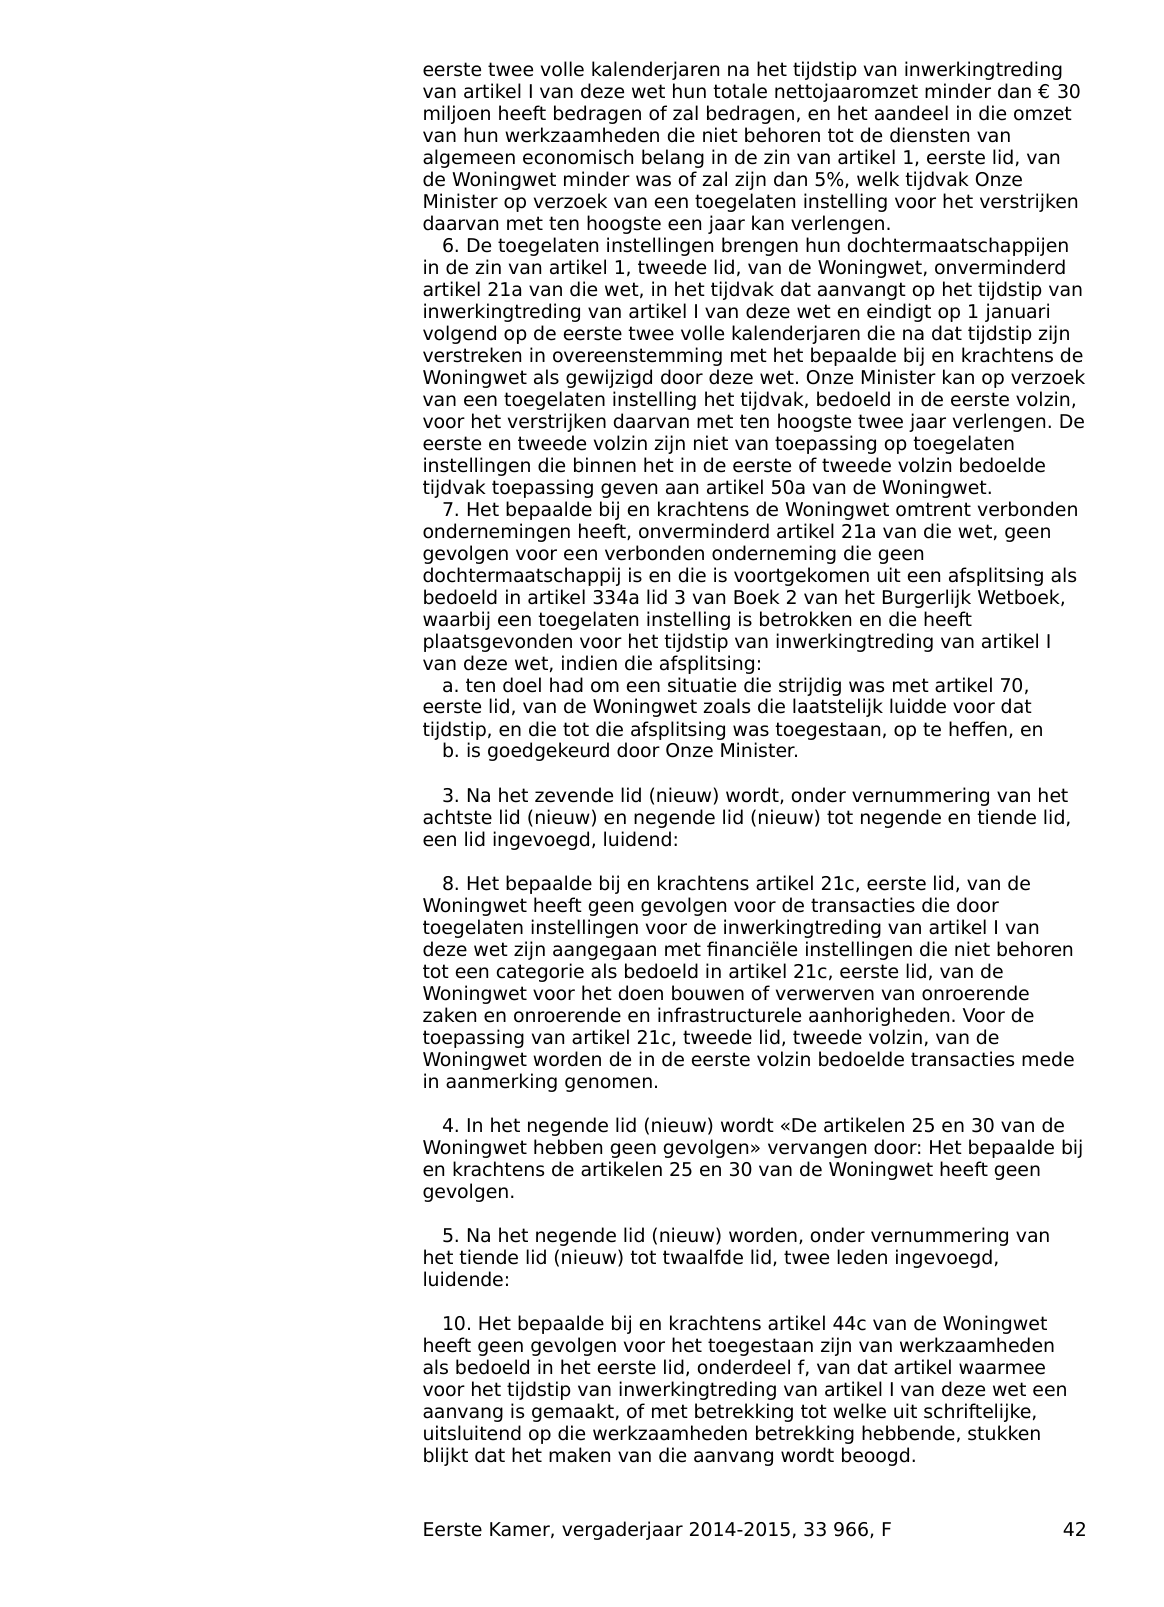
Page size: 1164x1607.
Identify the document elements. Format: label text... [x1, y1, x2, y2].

text eerste twee volle kalenderjaren na het tijdstip van inwerkingtreding van artikel I van deze wet hun totale nettojaaromzet minder dan € 30 miljoen heeft bedragen of zal bedragen, en het aandeel in die omzet van hun werkzaamheden die niet behoren tot de diensten van algemeen economisch belang in de zin van artikel 1, eerste lid, van de Woningwet minder was of zal zijn dan 5%, welk tijdvak Onze Minister op verzoek van een toegelaten instelling voor het verstrijken daarvan met ten hoogste een jaar kan verlengen. [422, 59, 1087, 235]
text 3. Na het zevende lid (nieuw) wordt, onder vernummering van het achtste lid (nieuw) en negende lid (nieuw) tot negende en tiende lid, een lid ingevoegd, luidend: [422, 784, 1087, 851]
text 5. Na het negende lid (nieuw) worden, onder vernummering van het tiende lid (nieuw) tot twaalfde lid, twee leden ingevoegd, luidende: [422, 1225, 1087, 1291]
text 4. In het negende lid (nieuw) wordt «De artikelen 25 en 30 van de Woningwet hebben geen gevolgen» vervangen door: Het bepaalde bij en krachtens de artikelen 25 en 30 van de Woningwet heeft geen gevolgen. [422, 1115, 1087, 1203]
text b. is goedgekeurd door Onze Minister. [422, 740, 1087, 762]
text 7. Het bepaalde bij en krachtens de Woningwet omtrent verbonden ondernemingen heeft, onverminderd artikel 21a van die wet, geen gevolgen voor een verbonden onderneming die geen dochtermaatschappij is en die is voortgekomen uit een afsplitsing als bedoeld in artikel 334a lid 3 van Boek 2 van het Burgerlijk Wetboek, waarbij een toegelaten instelling is betrokken en die heeft plaatsgevonden voor het tijdstip van inwerkingtreding van artikel I van deze wet, indien die afsplitsing: [422, 499, 1087, 674]
text 6. De toegelaten instellingen brengen hun dochtermaatschappijen in de zin van artikel 1, tweede lid, van de Woningwet, onverminderd artikel 21a van die wet, in het tijdvak dat aanvangt op het tijdstip van inwerkingtreding van artikel I van deze wet en eindigt op 1 januari volgend op de eerste twee volle kalenderjaren die na dat tijdstip zijn verstreken in overeenstemming met het bepaalde bij en krachtens de Woningwet als gewijzigd door deze wet. Onze Minister kan op verzoek van een toegelaten instelling het tijdvak, bedoeld in de eerste volzin, voor het verstrijken daarvan met ten hoogste twee jaar verlengen. De eerste en tweede volzin zijn niet van toepassing op toegelaten instellingen die binnen het in de eerste of tweede volzin bedoelde tijdvak toepassing geven aan artikel 50a van de Woningwet. [422, 235, 1087, 499]
text 10. Het bepaalde bij en krachtens artikel 44c van de Woningwet heeft geen gevolgen voor het toegestaan zijn van werkzaamheden als bedoeld in het eerste lid, onderdeel f, van dat artikel waarmee voor het tijdstip van inwerkingtreding van artikel I van deze wet een aanvang is gemaakt, of met betrekking tot welke uit schriftelijke, uitsluitend op die werkzaamheden betrekking hebbende, stukken blijkt dat het maken van die aanvang wordt beoogd. [422, 1313, 1087, 1467]
text 8. Het bepaalde bij en krachtens artikel 21c, eerste lid, van de Woningwet heeft geen gevolgen voor de transacties die door toegelaten instellingen voor de inwerkingtreding van artikel I van deze wet zijn aangegaan met financiële instellingen die niet behoren tot een categorie als bedoeld in artikel 21c, eerste lid, van de Woningwet voor het doen bouwen of verwerven van onroerende zaken en onroerende en infrastructurele aanhorigheden. Voor de toepassing van artikel 21c, tweede lid, tweede volzin, van de Woningwet worden de in de eerste volzin bedoelde transacties mede in aanmerking genomen. [422, 873, 1087, 1092]
text a. ten doel had om een situatie die strijdig was met artikel 70, eerste lid, van de Woningwet zoals die laatstelijk luidde voor dat tijdstip, en die tot die afsplitsing was toegestaan, op te heffen, en [422, 674, 1087, 740]
